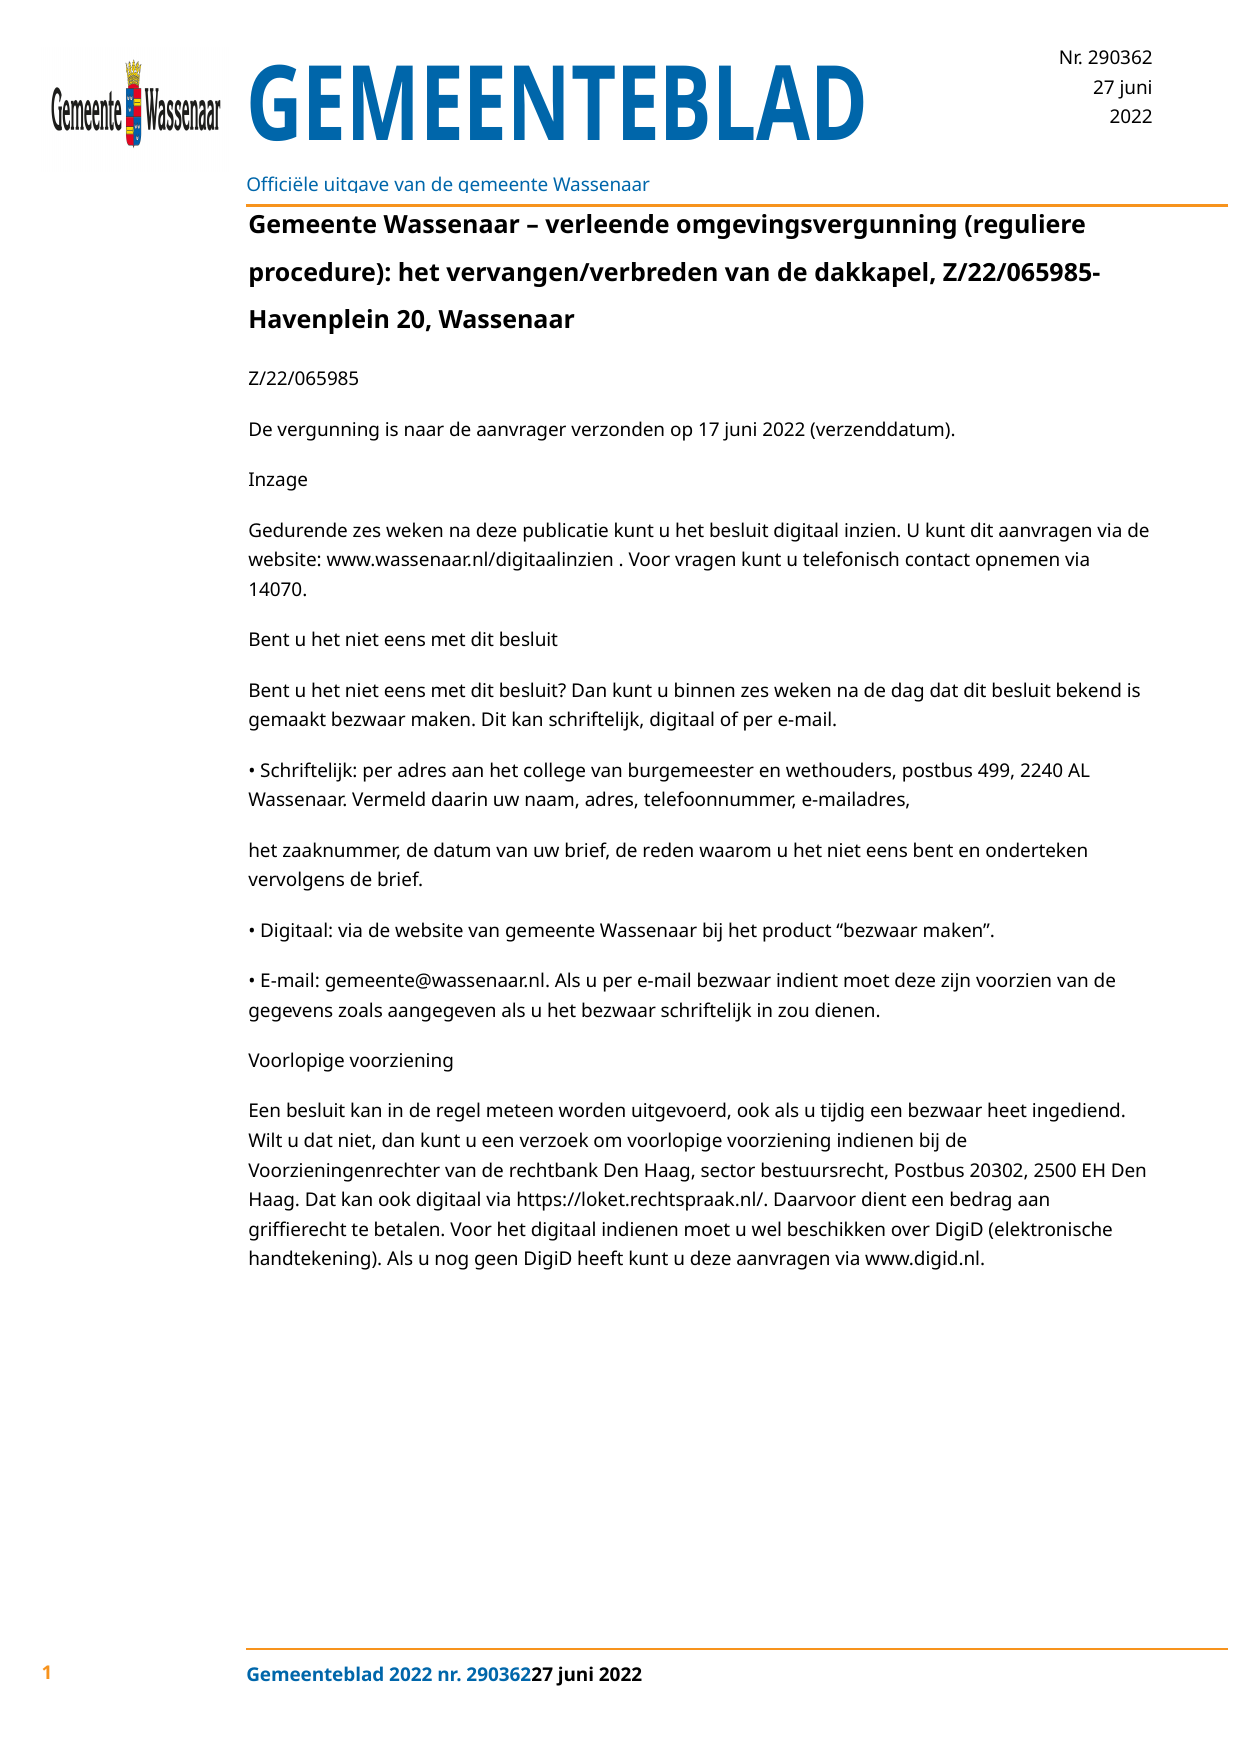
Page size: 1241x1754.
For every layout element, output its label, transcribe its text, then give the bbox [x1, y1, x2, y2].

text Een besluit kan in de regel meteen worden uitgevoerd, ook als u tijdig een bezwaar heet ingediend. Wilt u dat niet, dan kunt u een verzoek om voorlopige voorziening indienen bij de Voorzieningenrechter van de rechtbank Den Haag, sector bestuursrecht, Postbus 20302, 2500 EH Den Haag. Dat kan ook digitaal via https://loket.rechtspraak.nl/. Daarvoor dient een bedrag aan griffierecht te betalen. Voor het digitaal indienen moet u wel beschikken over DigiD (elektronische handtekening). Als u nog geen DigiD heeft kunt u deze aanvragen via www.digid.nl. [248, 1098, 1152, 1271]
text Voorlopige voorziening [248, 1047, 1152, 1073]
picture [41, 47, 231, 172]
text het zaaknummer, de datum van uw brief, de reden waarom u het niet eens bent en onderteken vervolgens de brief. [248, 837, 1152, 892]
text Gemeente Wassenaar – verleende omgevingsvergunning (reguliere procedure): het vervangen/verbreden van de dakkapel, Z/22/065985- Havenplein 20, Wassenaar [248, 207, 1152, 336]
text De vergunning is naar de aanvrager verzonden op 17 juni 2022 (verzenddatum). [248, 416, 1152, 442]
text Bent u het niet eens met dit besluit [248, 626, 1152, 652]
text • E-mail: gemeente@wassenaar.nl. Als u per e-mail bezwaar indient moet deze zijn voorzien van de gegevens zoals aangegeven als u het bezwaar schriftelijk in zou dienen. [248, 967, 1152, 1022]
text Gedurende zes weken na deze publicatie kunt u het besluit digitaal inzien. U kunt dit aanvragen via de website: www.wassenaar.nl/digitaalinzien . Voor vragen kunt u telefonisch contact opnemen via 14070. [248, 517, 1152, 602]
text Inzage [248, 466, 1152, 492]
text Z/22/065985 [248, 366, 1152, 391]
text • Schriftelijk: per adres aan het college van burgemeester en wethouders, postbus 499, 2240 AL Wassenaar. Vermeld daarin uw naam, adres, telefoonnummer, e-mailadres, [248, 757, 1152, 812]
text • Digitaal: via de website van gemeente Wassenaar bij het product “bezwaar maken”. [248, 917, 1152, 942]
text Bent u het niet eens met dit besluit? Dan kunt u binnen zes weken na de dag dat dit besluit bekend is gemaakt bezwaar maken. Dit kan schriftelijk, digitaal of per e-mail. [248, 677, 1152, 732]
